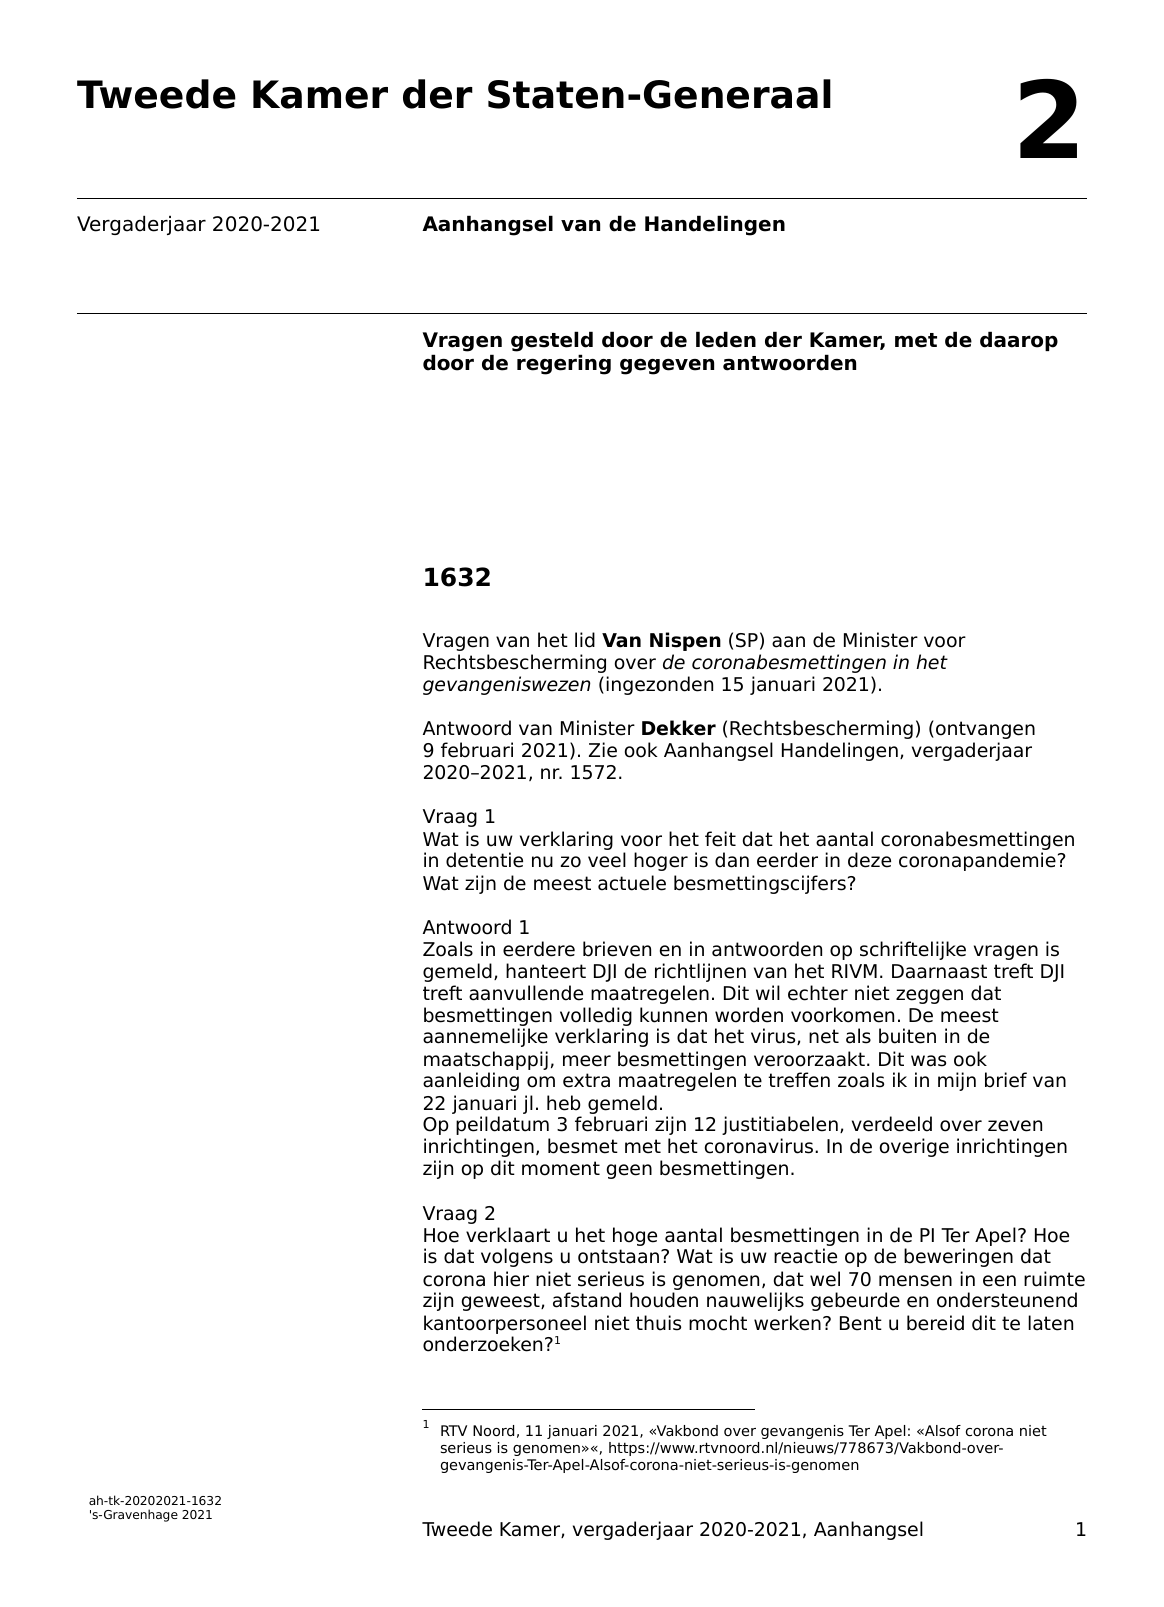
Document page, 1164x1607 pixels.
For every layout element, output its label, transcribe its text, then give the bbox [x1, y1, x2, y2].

table_header Tweede Kamer der Staten-Generaal [77, 59, 886, 198]
table_cell Vergaderjaar 2020-2021 [77, 199, 422, 313]
text Hoe verklaart u het hoge aantal besmettingen in de PI Ter Apel? Hoe is dat volgens u ontstaan? Wat is uw reactie op de beweringen dat corona hier niet serieus is genomen, dat wel 70 mensen in een ruimte zijn geweest, afstand houden nauwelijks gebeurde en ondersteunend kantoorpersoneel niet thuis mocht werken? Bent u bereid dit te laten onderzoeken? [422, 1224, 1087, 1356]
text Zoals in eerdere brieven en in antwoorden op schriftelijke vragen is gemeld, hanteert DJI de richtlijnen van het RIVM. Daarnaast treft DJI treft aanvullende maatregelen. Dit wil echter niet zeggen dat besmettingen volledig kunnen worden voorkomen. De meest aannemelijke verklaring is dat het virus, net als buiten in de maatschappij, meer besmettingen veroorzaakt. Dit was ook aanleiding om extra maatregelen te treffen zoals ik in mijn brief van 22 januari jl. heb gemeld. [422, 938, 1087, 1114]
text Antwoord 1 [422, 917, 1087, 938]
text Vraag 1 [422, 806, 1087, 828]
text Vragen van het lid Van Nispen (SP) aan de Minister voor Rechtsbescherming over de coronabesmettingen in het gevangeniswezen (ingezonden 15 januari 2021). [422, 630, 1087, 696]
text Wat is uw verklaring voor het feit dat het aantal coronabesmettingen in detentie nu zo veel hoger is dan eerder in deze coronapandemie? Wat zijn de meest actuele besmettingscijfers? [422, 828, 1087, 894]
text Vraag 2 [422, 1202, 1087, 1224]
table_cell Vragen gesteld door de leden der Kamer, met de daarop door de regering gegeven antwoorden [422, 314, 1087, 375]
text Op peildatum 3 februari zijn 12 justitiabelen, verdeeld over zeven inrichtingen, besmet met het coronavirus. In de overige inrichtingen zijn op dit moment geen besmettingen. [422, 1114, 1087, 1180]
text RTV Noord, 11 januari 2021, «Vakbond over gevangenis Ter Apel: «Alsof corona niet serieus is genomen»«, https://www.rtvnoord.nl/nieuws/778673/Vakbond-over-gevangenis-Ter-Apel-Alsof-corona-niet-serieus-is-genomen [422, 1418, 1087, 1474]
table_header 2 [886, 59, 1087, 198]
text ah-tk-20202021-1632 [88, 1494, 323, 1508]
text Antwoord van Minister Dekker (Rechtsbescherming) (ontvangen 9 februari 2021). Zie ook Aanhangsel Handelingen, vergaderjaar 2020–2021, nr. 1572. [422, 718, 1087, 784]
table_cell Aanhangsel van de Handelingen [422, 199, 1087, 313]
table_cell [77, 314, 422, 375]
text 's-Gravenhage 2021 [88, 1508, 323, 1522]
text 1632 [422, 563, 1087, 592]
